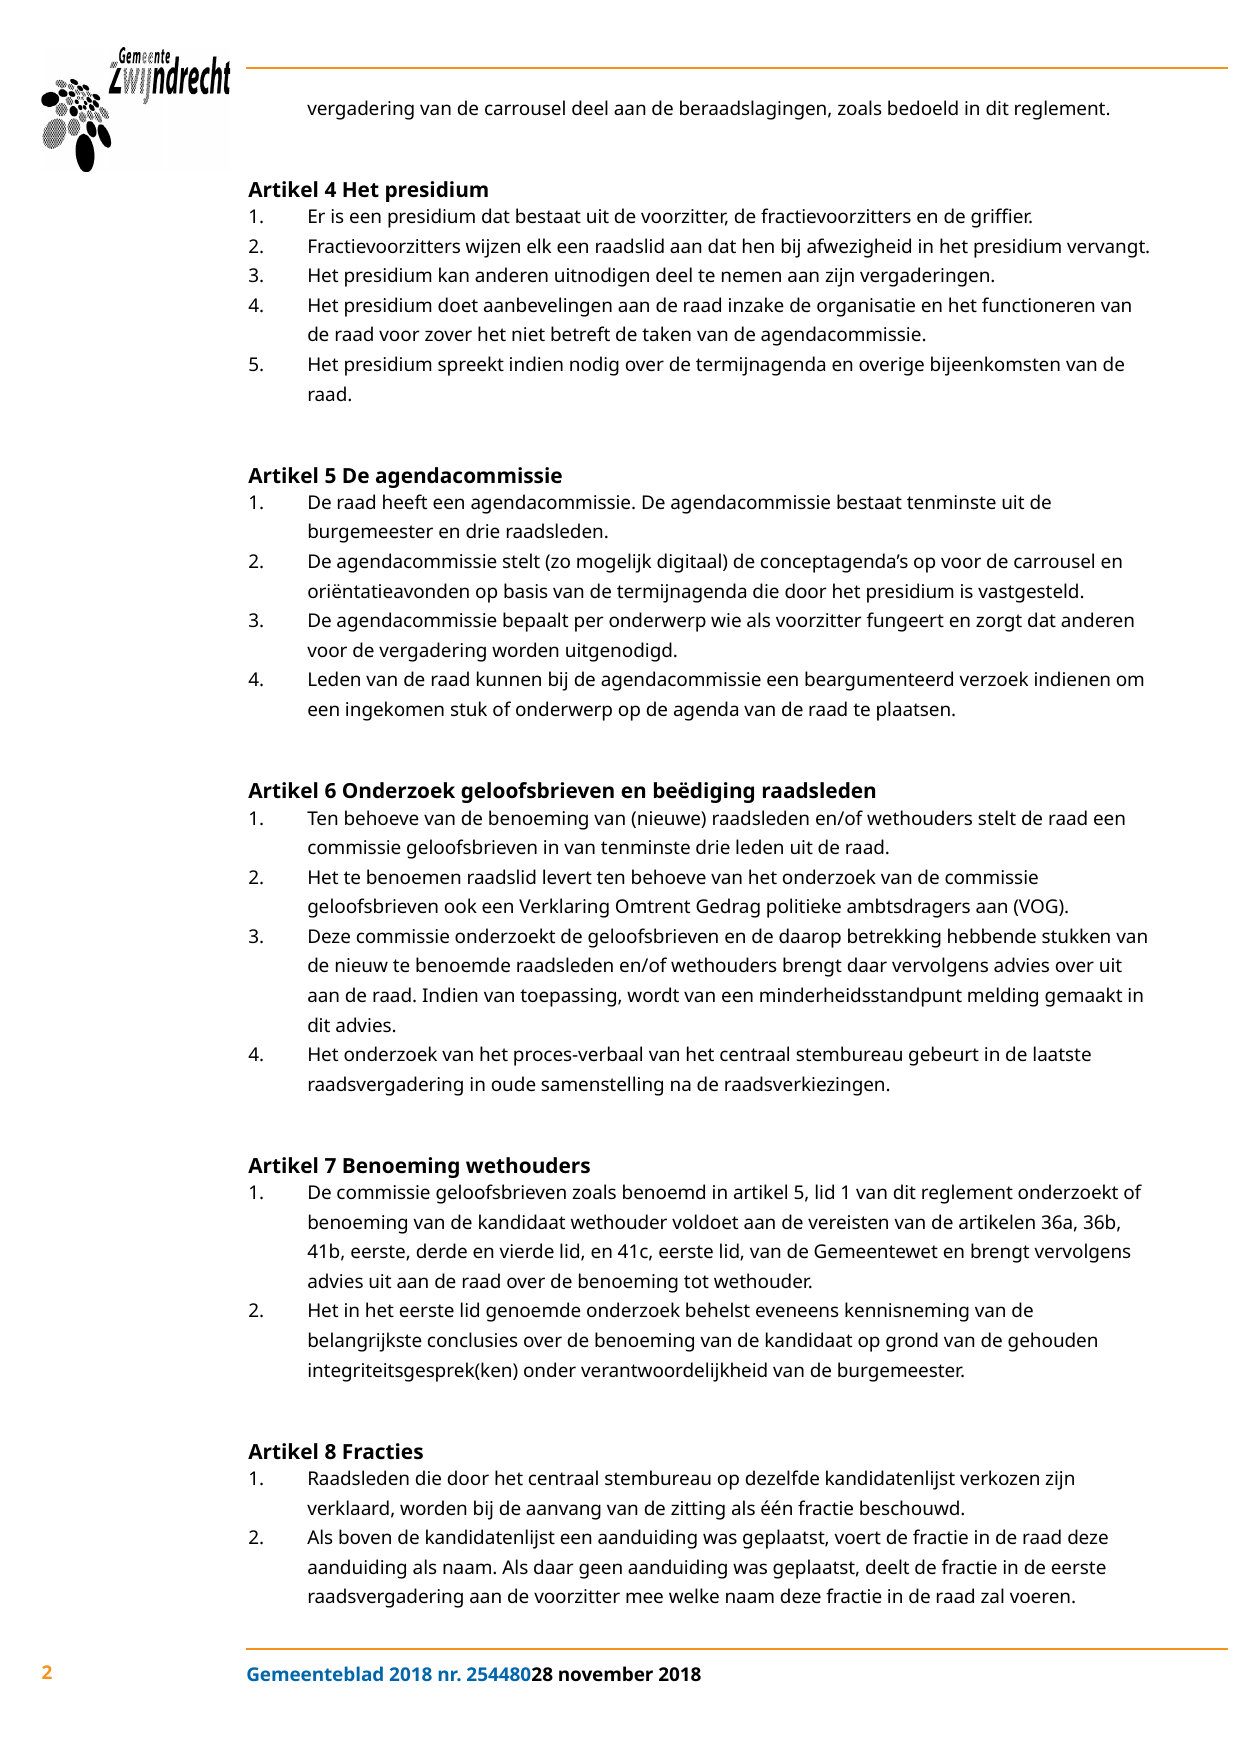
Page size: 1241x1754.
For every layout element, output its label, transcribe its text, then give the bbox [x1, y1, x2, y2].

text Artikel 5 De agendacommissie [248, 461, 1152, 489]
list De commissie geloofsbrieven zoals benoemd in artikel 5, lid 1 van dit reglement onderzoekt of benoeming van de kandidaat wethouder voldoet aan de vereisten van de artikelen 36a, 36b, 41b, eerste, derde en vierde lid, en 41c, eerste lid, van de Gemeentewet en brengt vervolgens advies uit aan de raad over de benoeming tot wethouder. [248, 1179, 1152, 1294]
list Het presidium doet aanbevelingen aan de raad inzake de organisatie en het functioneren van de raad voor zover het niet betreft de taken van de agendacommissie. [248, 292, 1152, 347]
picture [41, 47, 231, 172]
text Artikel 7 Benoeming wethouders [248, 1151, 1152, 1179]
list Het presidium kan anderen uitnodigen deel te nemen aan zijn vergaderingen. [248, 262, 1152, 288]
text Artikel 4 Het presidium [248, 175, 1152, 203]
list Als boven de kandidatenlijst een aanduiding was geplaatst, voert de fractie in de raad deze aanduiding als naam. Als daar geen aanduiding was geplaatst, deelt de fractie in de eerste raadsvergadering aan de voorzitter mee welke naam deze fractie in de raad zal voeren. [248, 1524, 1152, 1609]
list Fractievoorzitters wijzen elk een raadslid aan dat hen bij afwezigheid in het presidium vervangt. [248, 233, 1152, 258]
list Het onderzoek van het proces-verbaal van het centraal stembureau gebeurt in de laatste raadsvergadering in oude samenstelling na de raadsverkiezingen. [248, 1041, 1152, 1097]
text Artikel 6 Onderzoek geloofsbrieven en beëdiging raadsleden [248, 776, 1152, 805]
list Het presidium spreekt indien nodig over de termijnagenda en overige bijeenkomsten van de raad. [248, 351, 1152, 406]
list Het te benoemen raadslid levert ten behoeve van het onderzoek van de commissie geloofsbrieven ook een Verklaring Omtrent Gedrag politieke ambtsdragers aan (VOG). [248, 864, 1152, 919]
list Ten behoeve van de benoeming van (nieuwe) raadsleden en/of wethouders stelt de raad een commissie geloofsbrieven in van tenminste drie leden uit de raad. [248, 805, 1152, 860]
text Artikel 8 Fracties [248, 1437, 1152, 1465]
list Leden van de raad kunnen bij de agendacommissie een beargumenteerd verzoek indienen om een ingekomen stuk of onderwerp op de agenda van de raad te plaatsen. [248, 667, 1152, 722]
list Het in het eerste lid genoemde onderzoek behelst eveneens kennisneming van de belangrijkste conclusies over de benoeming van de kandidaat op grond van de gehouden integriteitsgesprek(ken) onder verantwoordelijkheid van de burgemeester. [248, 1298, 1152, 1383]
list Raadsleden die door het centraal stembureau op dezelfde kandidatenlijst verkozen zijn verklaard, worden bij de aanvang van de zitting als één fractie beschouwd. [248, 1465, 1152, 1521]
list vergadering van de carrousel deel aan de beraadslagingen, zoals bedoeld in dit reglement. [248, 95, 1152, 121]
list Er is een presidium dat bestaat uit de voorzitter, de fractievoorzitters en de griffier. [248, 203, 1152, 229]
list De agendacommissie bepaalt per onderwerp wie als voorzitter fungeert en zorgt dat anderen voor de vergadering worden uitgenodigd. [248, 607, 1152, 663]
list Deze commissie onderzoekt de geloofsbrieven en de daarop betrekking hebbende stukken van de nieuw te benoemde raadsleden en/of wethouders brengt daar vervolgens advies over uit aan de raad. Indien van toepassing, wordt van een minderheidsstandpunt melding gemaakt in dit advies. [248, 923, 1152, 1037]
list De agendacommissie stelt (zo mogelijk digitaal) de conceptagenda’s op voor de carrousel en oriëntatieavonden op basis van de termijnagenda die door het presidium is vastgesteld. [248, 548, 1152, 604]
list De raad heeft een agendacommissie. De agendacommissie bestaat tenminste uit de burgemeester en drie raadsleden. [248, 489, 1152, 544]
